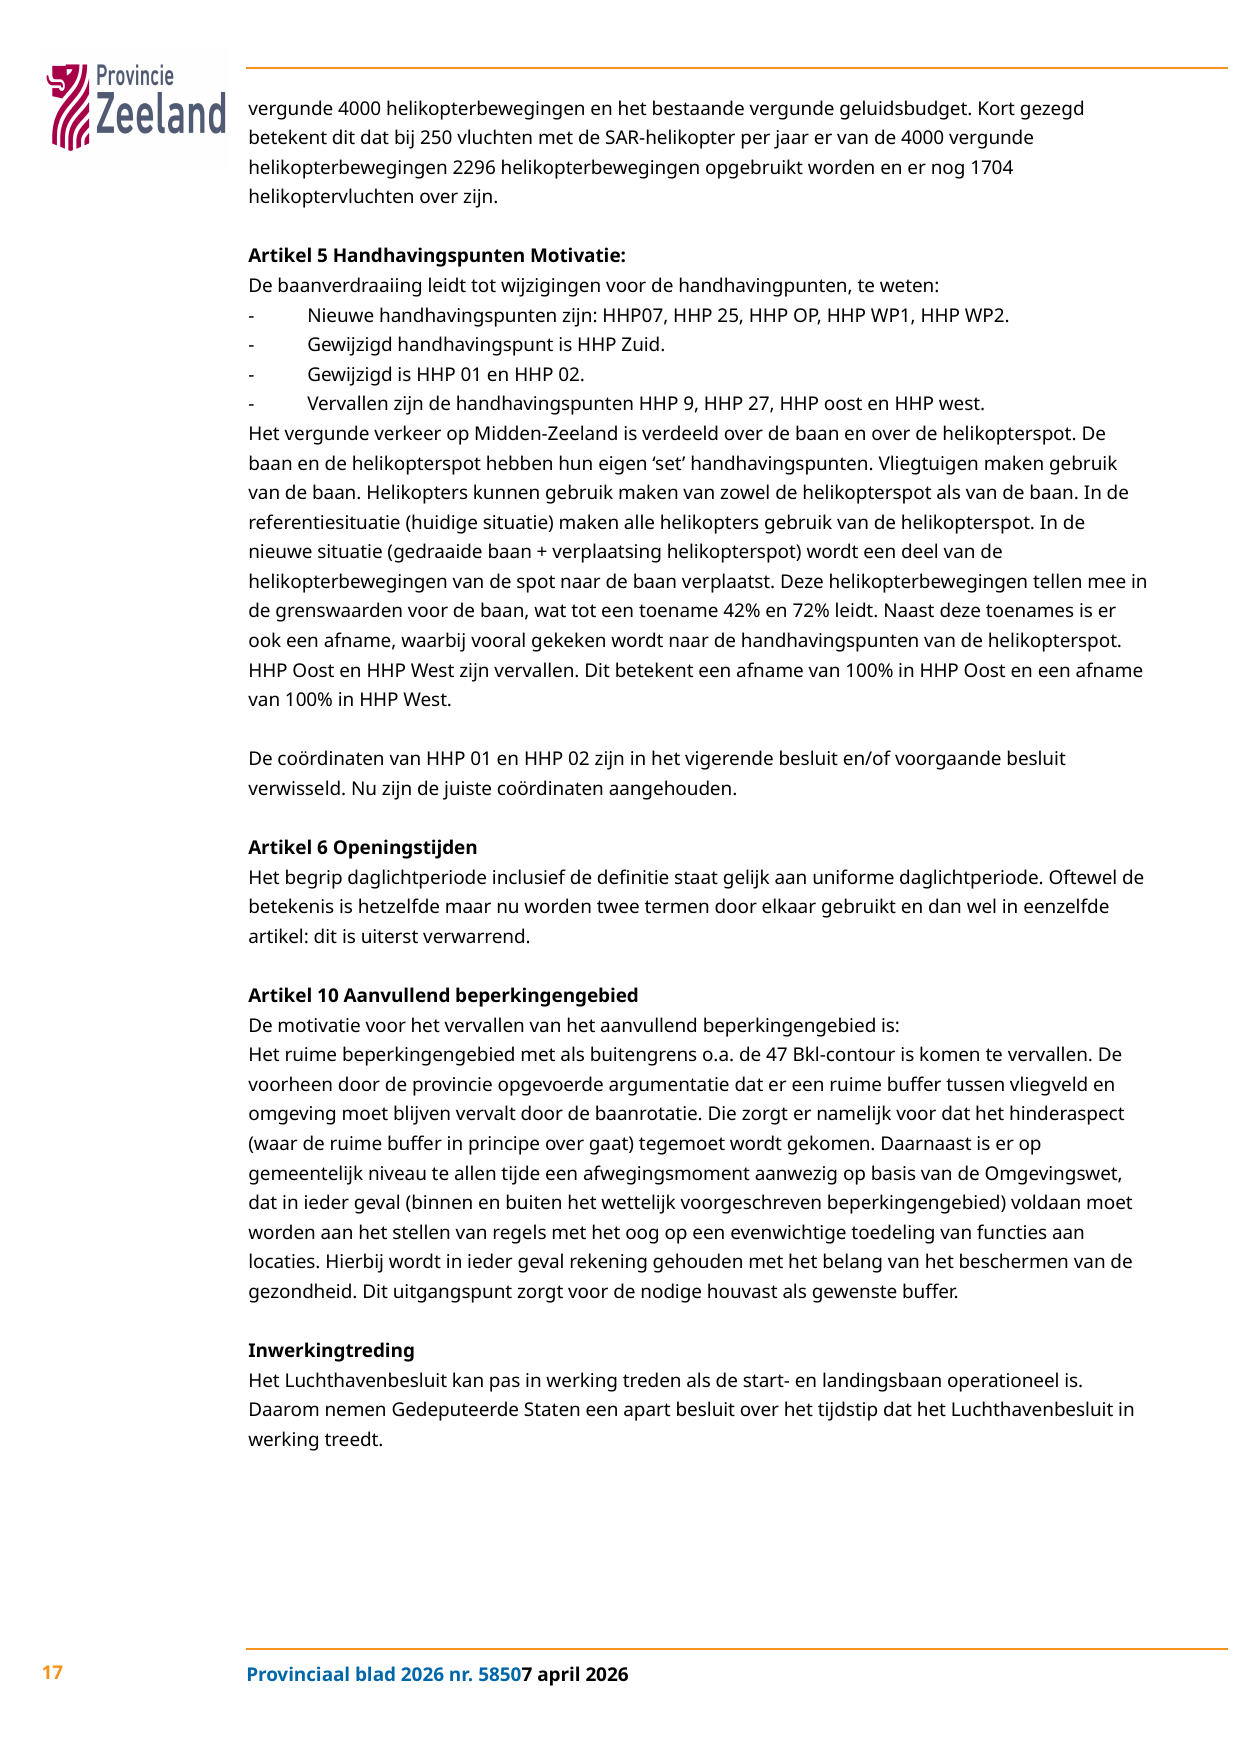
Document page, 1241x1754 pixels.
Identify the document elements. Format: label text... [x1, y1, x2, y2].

text De coördinaten van HHP 01 en HHP 02 zijn in het vigerende besluit en/of voorgaande besluit verwisseld. Nu zijn de juiste coördinaten aangehouden. [248, 746, 1152, 801]
text Artikel 6 Openingstijden [248, 834, 1152, 860]
list Vervallen zijn de handhavingspunten HHP 9, HHP 27, HHP oost en HHP west. [248, 391, 1152, 416]
list Nieuwe handhavingspunten zijn: HHP07, HHP 25, HHP OP, HHP WP1, HHP WP2. [248, 302, 1152, 328]
text Het vergunde verkeer op Midden-Zeeland is verdeeld over de baan en over de helikopterspot. De baan en de helikopterspot hebben hun eigen ‘set’ handhavingspunten. Vliegtuigen maken gebruik van de baan. Helikopters kunnen gebruik maken van zowel de helikopterspot als van de baan. In de referentiesituatie (huidige situatie) maken alle helikopters gebruik van de helikopterspot. In de nieuwe situatie (gedraaide baan + verplaatsing helikopterspot) wordt een deel van de helikopterbewegingen van de spot naar de baan verplaatst. Deze helikopterbewegingen tellen mee in de grenswaarden voor de baan, wat tot een toename 42% en 72% leidt. Naast deze toenames is er ook een afname, waarbij vooral gekeken wordt naar de handhavingspunten van de helikopterspot. HHP Oost en HHP West zijn vervallen. Dit betekent een afname van 100% in HHP Oost en een afname van 100% in HHP West. [248, 420, 1152, 712]
text Artikel 5 Handhavingspunten Motivatie: [248, 243, 1152, 268]
text Het Luchthavenbesluit kan pas in werking treden als de start- en landingsbaan operationeel is. Daarom nemen Gedeputeerde Staten een apart besluit over het tijdstip dat het Luchthavenbesluit in werking treedt. [248, 1367, 1152, 1452]
text De baanverdraaiing leidt tot wijzigingen voor de handhavingpunten, te weten: [248, 272, 1152, 298]
text Het ruime beperkingengebied met als buitengrens o.a. de 47 Bkl-contour is komen te vervallen. De voorheen door de provincie opgevoerde argumentatie dat er een ruime buffer tussen vliegveld en omgeving moet blijven vervalt door de baanrotatie. Die zorgt er namelijk voor dat het hinderaspect (waar de ruime buffer in principe over gaat) tegemoet wordt gekomen. Daarnaast is er op gemeentelijk niveau te allen tijde een afwegingsmoment aanwezig op basis van de Omgevingswet, dat in ieder geval (binnen en buiten het wettelijk voorgeschreven beperkingengebied) voldaan moet worden aan het stellen van regels met het oog op een evenwichtige toedeling van functies aan locaties. Hierbij wordt in ieder geval rekening gehouden met het belang van het beschermen van de gezondheid. Dit uitgangspunt zorgt voor de nodige houvast als gewenste buffer. [248, 1041, 1152, 1304]
picture [41, 47, 231, 172]
list Gewijzigd is HHP 01 en HHP 02. [248, 361, 1152, 387]
text vergunde 4000 helikopterbewegingen en het bestaande vergunde geluidsbudget. Kort gezegd betekent dit dat bij 250 vluchten met de SAR-helikopter per jaar er van de 4000 vergunde helikopterbewegingen 2296 helikopterbewegingen opgebruikt worden en er nog 1704 helikoptervluchten over zijn. [248, 95, 1152, 209]
text Inwerkingtreding [248, 1337, 1152, 1363]
list Gewijzigd handhavingspunt is HHP Zuid. [248, 331, 1152, 357]
text Het begrip daglichtperiode inclusief de definitie staat gelijk aan uniforme daglichtperiode. Oftewel de betekenis is hetzelfde maar nu worden twee termen door elkaar gebruikt en dan wel in eenzelfde artikel: dit is uiterst verwarrend. [248, 864, 1152, 949]
text De motivatie voor het vervallen van het aanvullend beperkingengebied is: [248, 1012, 1152, 1038]
text Artikel 10 Aanvullend beperkingengebied [248, 982, 1152, 1008]
